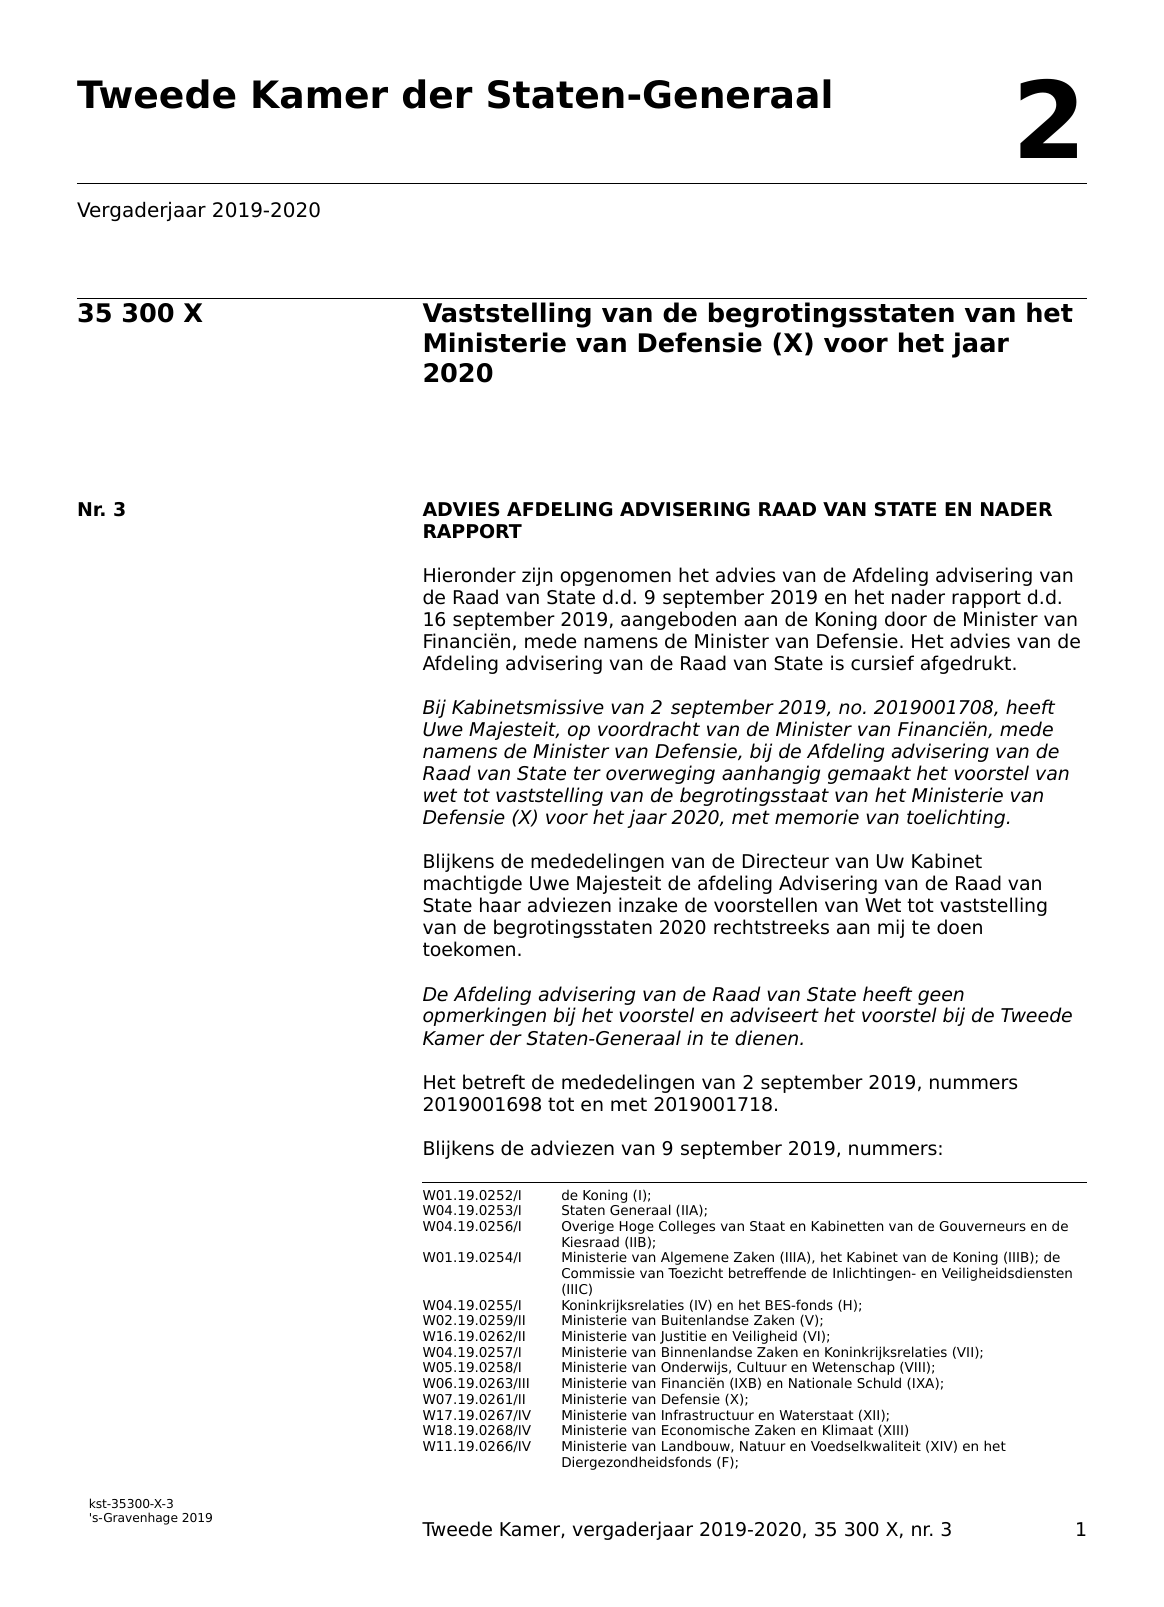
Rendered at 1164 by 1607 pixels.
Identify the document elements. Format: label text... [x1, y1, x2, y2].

table_cell W04.19.0257/I [422, 1345, 555, 1360]
table_cell Ministerie van Justitie en Veiligheid (VI); [555, 1329, 1087, 1344]
table_cell W07.19.0261/II [422, 1392, 555, 1407]
table_cell Ministerie van Algemene Zaken (IIIA), het Kabinet van de Koning (IIIB); de Commissie van Toezicht betreffende de Inlichtingen- en Veiligheidsdiensten (IIIC) [555, 1250, 1087, 1297]
table_cell W18.19.0268/IV [422, 1423, 555, 1439]
text Blijkens de mededelingen van de Directeur van Uw Kabinet machtigde Uwe Majesteit de afdeling Advisering van de Raad van State haar adviezen inzake de voorstellen van Wet tot vaststelling van de begrotingsstaten 2020 rechtstreeks aan mij te doen toekomen. [422, 851, 1087, 961]
table_cell W04.19.0256/I [422, 1219, 555, 1250]
table_header Tweede Kamer der Staten-Generaal [77, 59, 886, 183]
table_cell W17.19.0267/IV [422, 1408, 555, 1423]
table_cell W16.19.0262/II [422, 1329, 555, 1344]
table_cell Ministerie van Buitenlandse Zaken (V); [555, 1313, 1087, 1329]
table_header 2 [886, 59, 1087, 183]
table_cell W04.19.0255/I [422, 1298, 555, 1313]
table_cell Ministerie van Financiën (IXB) en Nationale Schuld (IXA); [555, 1376, 1087, 1392]
text 's-Gravenhage 2019 [88, 1511, 323, 1525]
text Hieronder zijn opgenomen het advies van de Afdeling advisering van de Raad van State d.d. 9 september 2019 en het nader rapport d.d. 16 september 2019, aangeboden aan de Koning door de Minister van Financiën, mede namens de Minister van Defensie. Het advies van de Afdeling advisering van de Raad van State is cursief afgedrukt. [422, 565, 1087, 675]
table_cell Ministerie van Landbouw, Natuur en Voedselkwaliteit (XIV) en het Diergezondheidsfonds (F); [555, 1439, 1087, 1470]
subtitle 35 300 X Vaststelling van de begrotingsstaten van het Ministerie van Defensie (X) voor het jaar 2020 [77, 299, 1087, 388]
table_cell W04.19.0253/I [422, 1203, 555, 1219]
table_cell Ministerie van Defensie (X); [555, 1392, 1087, 1407]
table_cell W06.19.0263/III [422, 1376, 555, 1392]
table_cell Ministerie van Infrastructuur en Waterstaat (XII); [555, 1408, 1087, 1423]
table_cell Overige Hoge Colleges van Staat en Kabinetten van de Gouverneurs en de Kiesraad (IIB); [555, 1219, 1087, 1250]
table_cell Ministerie van Onderwijs, Cultuur en Wetenschap (VIII); [555, 1360, 1087, 1376]
table_cell Vergaderjaar 2019-2020 [77, 184, 1087, 298]
table_header W01.19.0252/I [422, 1183, 555, 1203]
table_cell Staten Generaal (IIA); [555, 1203, 1087, 1219]
table_cell W05.19.0258/I [422, 1360, 555, 1376]
subtitle Nr. 3 ADVIES AFDELING ADVISERING RAAD VAN STATE EN NADER RAPPORT [77, 499, 1087, 543]
table_header de Koning (I); [555, 1183, 1087, 1203]
text kst-35300-X-3 [88, 1497, 323, 1511]
table_cell Ministerie van Binnenlandse Zaken en Koninkrijksrelaties (VII); [555, 1345, 1087, 1360]
table_cell Ministerie van Economische Zaken en Klimaat (XIII) [555, 1423, 1087, 1439]
text Bij Kabinetsmissive van 2 september 2019, no. 2019001708, heeft Uwe Majesteit, op voordracht van de Minister van Financiën, mede namens de Minister van Defensie, bij de Afdeling advisering van de Raad van State ter overweging aanhangig gemaakt het voorstel van wet tot vaststelling van de begrotingsstaat van het Ministerie van Defensie (X) voor het jaar 2020, met memorie van toelichting. [422, 697, 1087, 829]
table_cell W11.19.0266/IV [422, 1439, 555, 1470]
text Het betreft de mededelingen van 2 september 2019, nummers 2019001698 tot en met 2019001718. [422, 1072, 1087, 1116]
table_cell W02.19.0259/II [422, 1313, 555, 1329]
text De Afdeling advisering van de Raad van State heeft geen opmerkingen bij het voorstel en adviseert het voorstel bij de Tweede Kamer der Staten-Generaal in te dienen. [422, 983, 1087, 1049]
table_cell Koninkrijksrelaties (IV) en het BES-fonds (H); [555, 1298, 1087, 1313]
text Blijkens de adviezen van 9 september 2019, nummers: [422, 1138, 1087, 1160]
table_cell W01.19.0254/I [422, 1250, 555, 1297]
